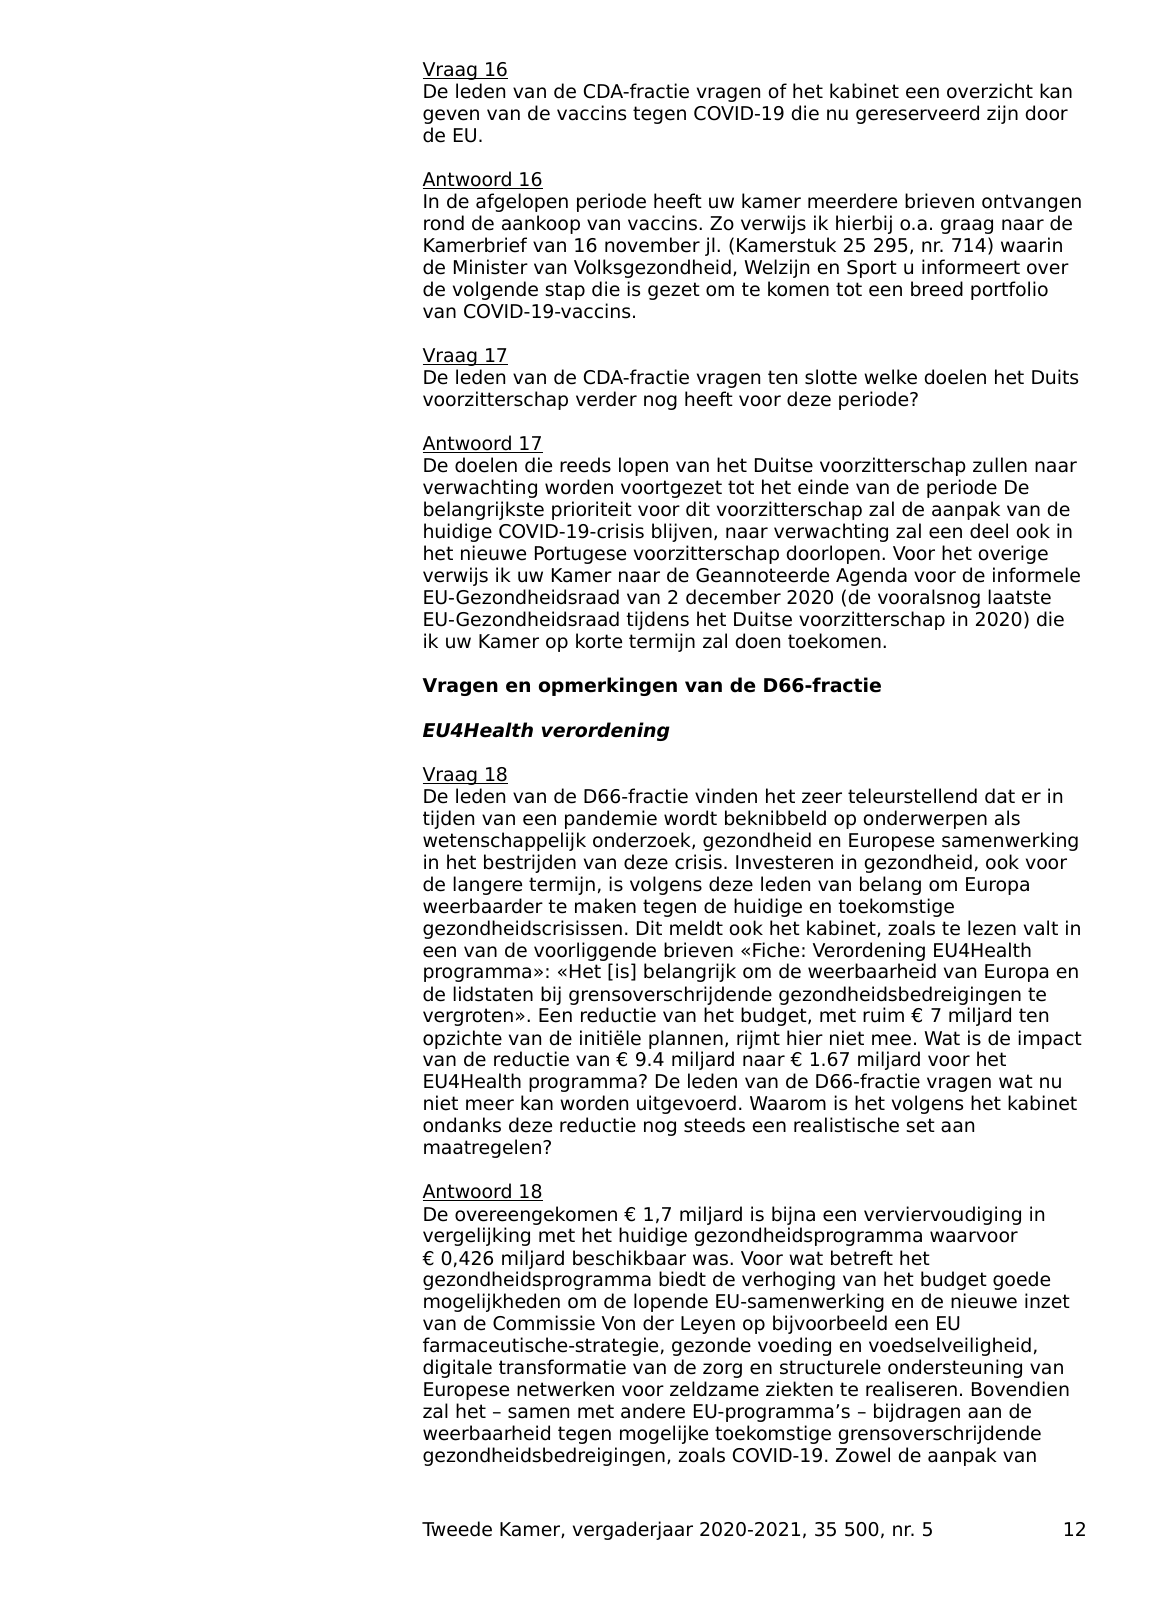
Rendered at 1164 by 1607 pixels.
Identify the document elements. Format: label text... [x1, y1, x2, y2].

text De leden van de CDA-fractie vragen of het kabinet een overzicht kan geven van de vaccins tegen COVID-19 die nu gereserveerd zijn door de EU. [422, 81, 1087, 147]
subtitle Antwoord 18 [422, 1181, 1087, 1203]
subtitle EU4Health verordening [422, 719, 1087, 741]
text De overeengekomen € 1,7 miljard is bijna een verviervoudiging in vergelijking met het huidige gezondheidsprogramma waarvoor € 0,426 miljard beschikbaar was. Voor wat betreft het gezondheidsprogramma biedt de verhoging van het budget goede mogelijkheden om de lopende EU-samenwerking en de nieuwe inzet van de Commissie Von der Leyen op bijvoorbeeld een EU farmaceutische-strategie, gezonde voeding en voedselveiligheid, digitale transformatie van de zorg en structurele ondersteuning van Europese netwerken voor zeldzame ziekten te realiseren. Bovendien zal het – samen met andere EU-programma’s – bijdragen aan de weerbaarheid tegen mogelijke toekomstige grensoverschrijdende gezondheidsbedreigingen, zoals COVID-19. Zowel de aanpak van [422, 1203, 1087, 1467]
subtitle Vragen en opmerkingen van de D66-fractie [422, 675, 1087, 697]
text De leden van de CDA-fractie vragen ten slotte welke doelen het Duits voorzitterschap verder nog heeft voor deze periode? [422, 367, 1087, 411]
subtitle Vraag 17 [422, 345, 1087, 367]
subtitle Antwoord 16 [422, 169, 1087, 191]
subtitle Vraag 16 [422, 59, 1087, 81]
text De leden van de D66-fractie vinden het zeer teleurstellend dat er in tijden van een pandemie wordt beknibbeld op onderwerpen als wetenschappelijk onderzoek, gezondheid en Europese samenwerking in het bestrijden van deze crisis. Investeren in gezondheid, ook voor de langere termijn, is volgens deze leden van belang om Europa weerbaarder te maken tegen de huidige en toekomstige gezondheidscrisissen. Dit meldt ook het kabinet, zoals te lezen valt in een van de voorliggende brieven «Fiche: Verordening EU4Health programma»: «Het [is] belangrijk om de weerbaarheid van Europa en de lidstaten bij grensoverschrijdende gezondheidsbedreigingen te vergroten». Een reductie van het budget, met ruim € 7 miljard ten opzichte van de initiële plannen, rijmt hier niet mee. Wat is de impact van de reductie van € 9.4 miljard naar € 1.67 miljard voor het EU4Health programma? De leden van de D66-fractie vragen wat nu niet meer kan worden uitgevoerd. Waarom is het volgens het kabinet ondanks deze reductie nog steeds een realistische set aan maatregelen? [422, 786, 1087, 1159]
subtitle Antwoord 17 [422, 433, 1087, 455]
text De doelen die reeds lopen van het Duitse voorzitterschap zullen naar verwachting worden voortgezet tot het einde van de periode De belangrijkste prioriteit voor dit voorzitterschap zal de aanpak van de huidige COVID-19-crisis blijven, naar verwachting zal een deel ook in het nieuwe Portugese voorzitterschap doorlopen. Voor het overige verwijs ik uw Kamer naar de Geannoteerde Agenda voor de informele EU-Gezondheidsraad van 2 december 2020 (de vooralsnog laatste EU-Gezondheidsraad tijdens het Duitse voorzitterschap in 2020) die ik uw Kamer op korte termijn zal doen toekomen. [422, 455, 1087, 653]
text In de afgelopen periode heeft uw kamer meerdere brieven ontvangen rond de aankoop van vaccins. Zo verwijs ik hierbij o.a. graag naar de Kamerbrief van 16 november jl. (Kamerstuk 25 295, nr. 714) waarin de Minister van Volksgezondheid, Welzijn en Sport u informeert over de volgende stap die is gezet om te komen tot een breed portfolio van COVID-19-vaccins. [422, 191, 1087, 323]
subtitle Vraag 18 [422, 764, 1087, 786]
